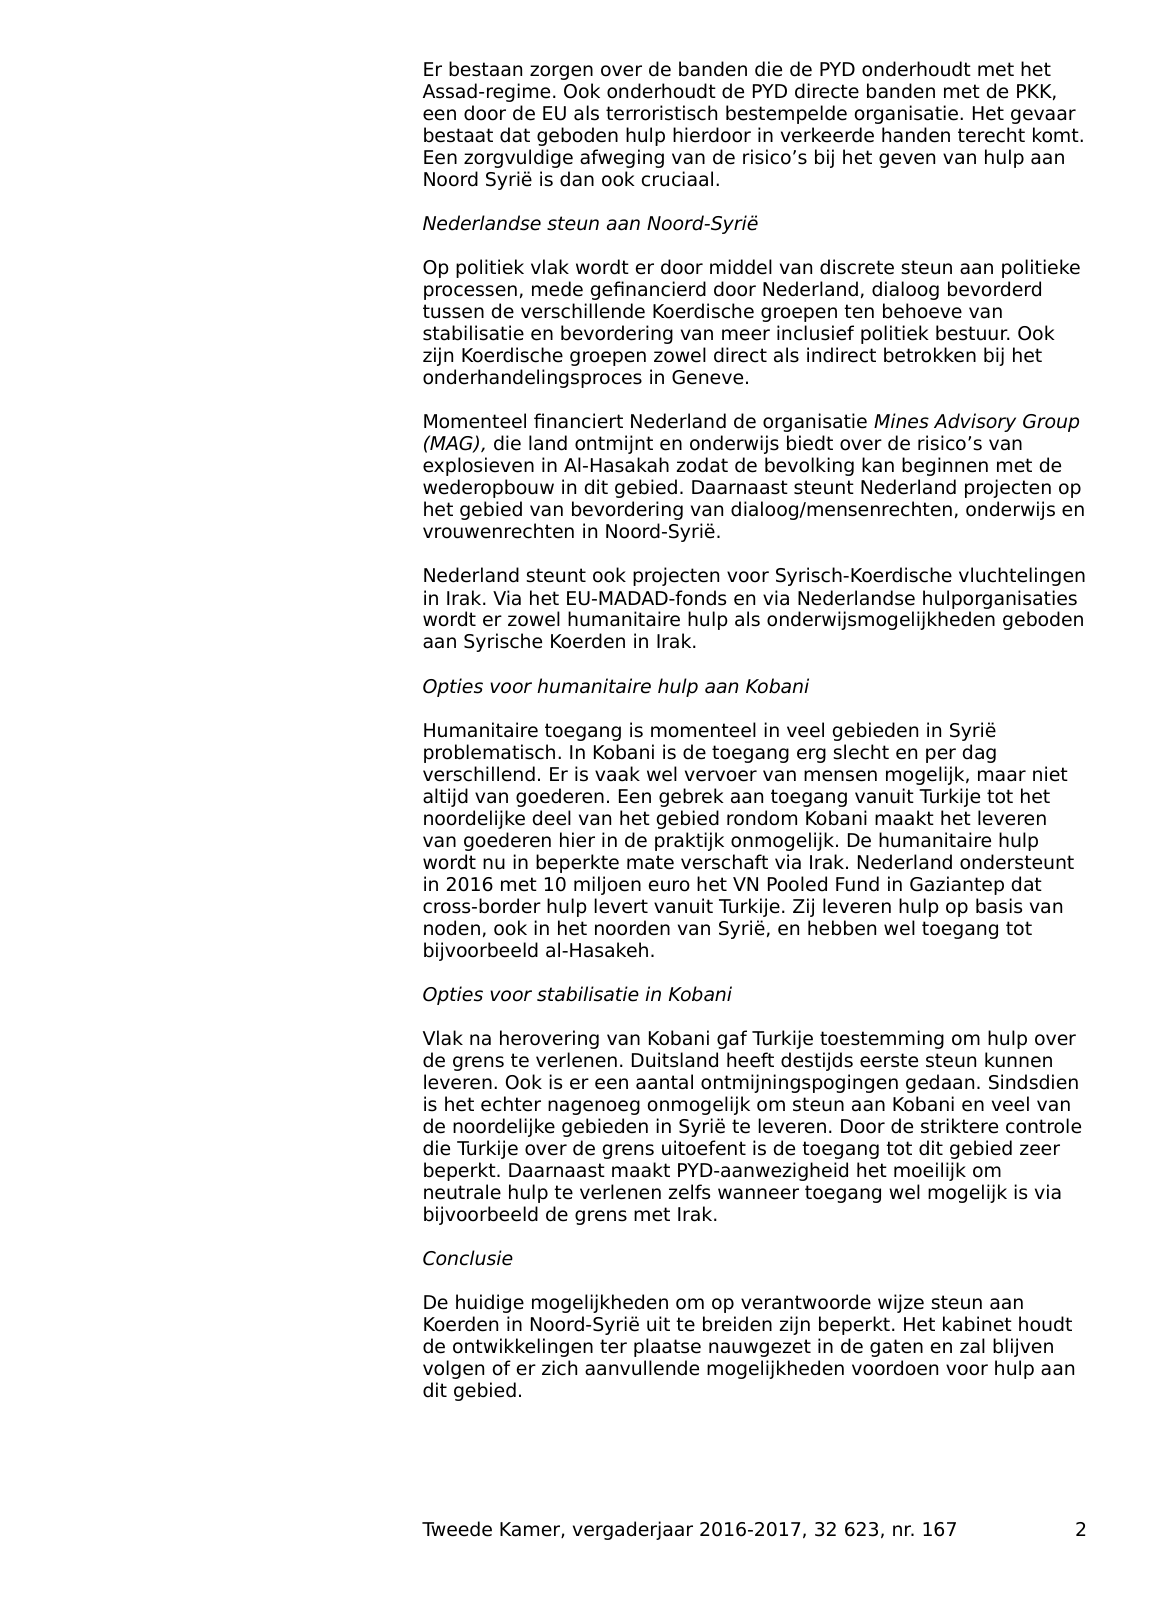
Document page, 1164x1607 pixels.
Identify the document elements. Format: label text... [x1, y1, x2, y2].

text De huidige mogelijkheden om op verantwoorde wijze steun aan Koerden in Noord-Syrië uit te breiden zijn beperkt. Het kabinet houdt de ontwikkelingen ter plaatse nauwgezet in de gaten en zal blijven volgen of er zich aanvullende mogelijkheden voordoen voor hulp aan dit gebied. [422, 1292, 1087, 1402]
subtitle Opties voor humanitaire hulp aan Kobani [422, 676, 1087, 697]
subtitle Conclusie [422, 1248, 1087, 1270]
text Er bestaan zorgen over de banden die de PYD onderhoudt met het Assad-regime. Ook onderhoudt de PYD directe banden met de PKK, een door de EU als terroristisch bestempelde organisatie. Het gevaar bestaat dat geboden hulp hierdoor in verkeerde handen terecht komt. Een zorgvuldige afweging van de risico’s bij het geven van hulp aan Noord Syrië is dan ook cruciaal. [422, 59, 1087, 191]
text Nederland steunt ook projecten voor Syrisch-Koerdische vluchtelingen in Irak. Via het EU-MADAD-fonds en via Nederlandse hulporganisaties wordt er zowel humanitaire hulp als onderwijsmogelijkheden geboden aan Syrische Koerden in Irak. [422, 565, 1087, 653]
text Vlak na herovering van Kobani gaf Turkije toestemming om hulp over de grens te verlenen. Duitsland heeft destijds eerste steun kunnen leveren. Ook is er een aantal ontmijningspogingen gedaan. Sindsdien is het echter nagenoeg onmogelijk om steun aan Kobani en veel van de noordelijke gebieden in Syrië te leveren. Door de striktere controle die Turkije over de grens uitoefent is de toegang tot dit gebied zeer beperkt. Daarnaast maakt PYD-aanwezigheid het moeilijk om neutrale hulp te verlenen zelfs wanneer toegang wel mogelijk is via bijvoorbeeld de grens met Irak. [422, 1028, 1087, 1226]
subtitle Nederlandse steun aan Noord-Syrië [422, 213, 1087, 235]
text Op politiek vlak wordt er door middel van discrete steun aan politieke processen, mede gefinancierd door Nederland, dialoog bevorderd tussen de verschillende Koerdische groepen ten behoeve van stabilisatie en bevordering van meer inclusief politiek bestuur. Ook zijn Koerdische groepen zowel direct als indirect betrokken bij het onderhandelingsproces in Geneve. [422, 257, 1087, 389]
subtitle Opties voor stabilisatie in Kobani [422, 984, 1087, 1006]
text Momenteel financiert Nederland de organisatie Mines Advisory Group (MAG), die land ontmijnt en onderwijs biedt over de risico’s van explosieven in Al-Hasakah zodat de bevolking kan beginnen met de wederopbouw in dit gebied. Daarnaast steunt Nederland projecten op het gebied van bevordering van dialoog/mensenrechten, onderwijs en vrouwenrechten in Noord-Syrië. [422, 411, 1087, 543]
text Humanitaire toegang is momenteel in veel gebieden in Syrië problematisch. In Kobani is de toegang erg slecht en per dag verschillend. Er is vaak wel vervoer van mensen mogelijk, maar niet altijd van goederen. Een gebrek aan toegang vanuit Turkije tot het noordelijke deel van het gebied rondom Kobani maakt het leveren van goederen hier in de praktijk onmogelijk. De humanitaire hulp wordt nu in beperkte mate verschaft via Irak. Nederland ondersteunt in 2016 met 10 miljoen euro het VN Pooled Fund in Gaziantep dat cross-border hulp levert vanuit Turkije. Zij leveren hulp op basis van noden, ook in het noorden van Syrië, en hebben wel toegang tot bijvoorbeeld al-Hasakeh. [422, 720, 1087, 961]
